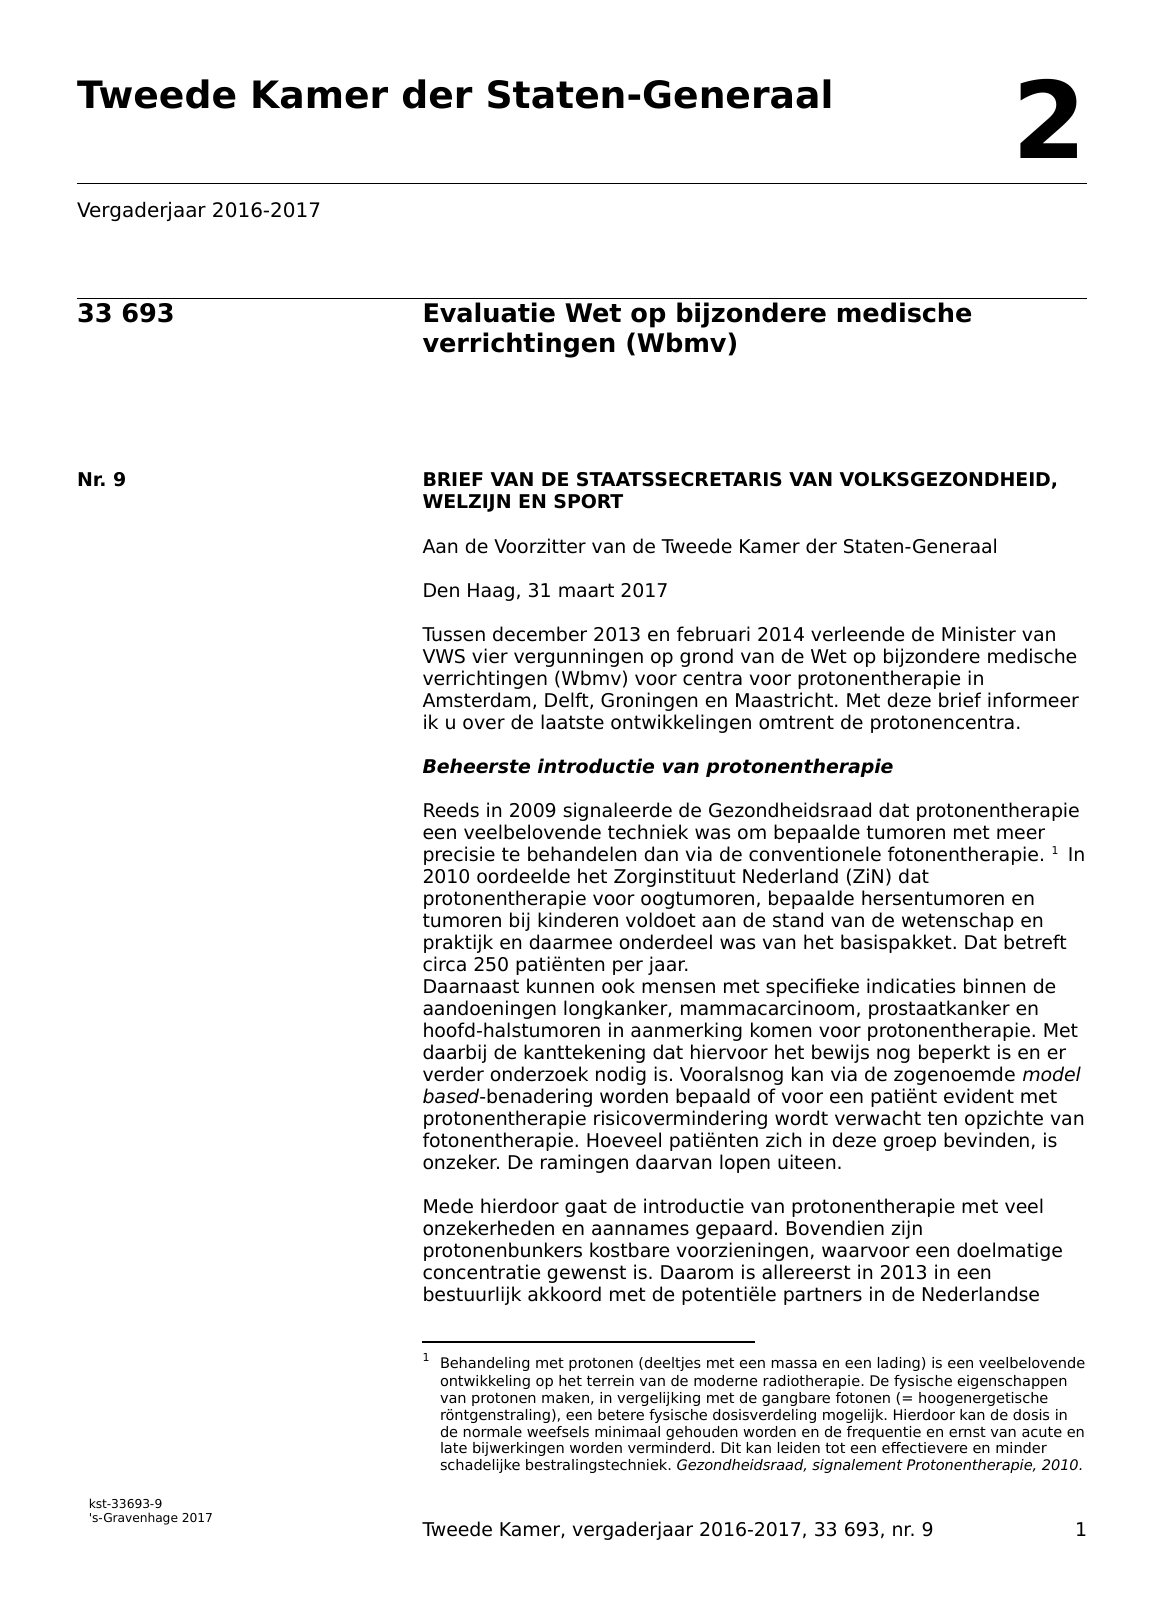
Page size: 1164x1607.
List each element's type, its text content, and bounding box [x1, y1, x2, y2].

text Behandeling met protonen (deeltjes met een massa en een lading) is een veelbelovende ontwikkeling op het terrein van de moderne radiotherapie. De fysische eigenschappen van protonen maken, in vergelijking met de gangbare fotonen (= hoogenergetische röntgenstraling), een betere fysische dosisverdeling mogelijk. Hierdoor kan de dosis in de normale weefsels minimaal gehouden worden en de frequentie en ernst van acute en late bijwerkingen worden verminderd. Dit kan leiden tot een effectievere en minder schadelijke bestralingstechniek. Gezondheidsraad, signalement Protonentherapie, 2010. [422, 1351, 1087, 1474]
subtitle Beheerste introductie van protonentherapie [422, 756, 1087, 778]
table_header Tweede Kamer der Staten-Generaal [77, 59, 886, 183]
text Reeds in 2009 signaleerde de Gezondheidsraad dat protonentherapie een veelbelovende techniek was om bepaalde tumoren met meer precisie te behandelen dan via de conventionele fotonentherapie. In 2010 oordeelde het Zorginstituut Nederland (ZiN) dat protonentherapie voor oogtumoren, bepaalde hersentumoren en tumoren bij kinderen voldoet aan de stand van de wetenschap en praktijk en daarmee onderdeel was van het basispakket. Dat betreft circa 250 patiënten per jaar. [422, 800, 1087, 976]
subtitle Nr. 9 BRIEF VAN DE STAATSSECRETARIS VAN VOLKSGEZONDHEID, WELZIJN EN SPORT [77, 469, 1087, 513]
table_cell Vergaderjaar 2016-2017 [77, 184, 1087, 298]
text Mede hierdoor gaat de introductie van protonentherapie met veel onzekerheden en aannames gepaard. Bovendien zijn protonenbunkers kostbare voorzieningen, waarvoor een doelmatige concentratie gewenst is. Daarom is allereerst in 2013 in een bestuurlijk akkoord met de potentiële partners in de Nederlandse [422, 1196, 1087, 1306]
text 's-Gravenhage 2017 [88, 1511, 323, 1525]
text kst-33693-9 [88, 1497, 323, 1511]
text Tussen december 2013 en februari 2014 verleende de Minister van VWS vier vergunningen op grond van de Wet op bijzondere medische verrichtingen (Wbmv) voor centra voor protonentherapie in Amsterdam, Delft, Groningen en Maastricht. Met deze brief informeer ik u over de laatste ontwikkelingen omtrent de protonencentra. [422, 624, 1087, 734]
table_header 2 [886, 59, 1087, 183]
text Den Haag, 31 maart 2017 [422, 580, 1087, 602]
subtitle 33 693 Evaluatie Wet op bijzondere medische verrichtingen (Wbmv) [77, 299, 1087, 358]
text Daarnaast kunnen ook mensen met specifieke indicaties binnen de aandoeningen longkanker, mammacarcinoom, prostaatkanker en hoofd-halstumoren in aanmerking komen voor protonentherapie. Met daarbij de kanttekening dat hiervoor het bewijs nog beperkt is en er verder onderzoek nodig is. Vooralsnog kan via de zogenoemde model based-benadering worden bepaald of voor een patiënt evident met protonentherapie risicovermindering wordt verwacht ten opzichte van fotonentherapie. Hoeveel patiënten zich in deze groep bevinden, is onzeker. De ramingen daarvan lopen uiteen. [422, 976, 1087, 1174]
text Aan de Voorzitter van de Tweede Kamer der Staten-Generaal [422, 536, 1087, 557]
